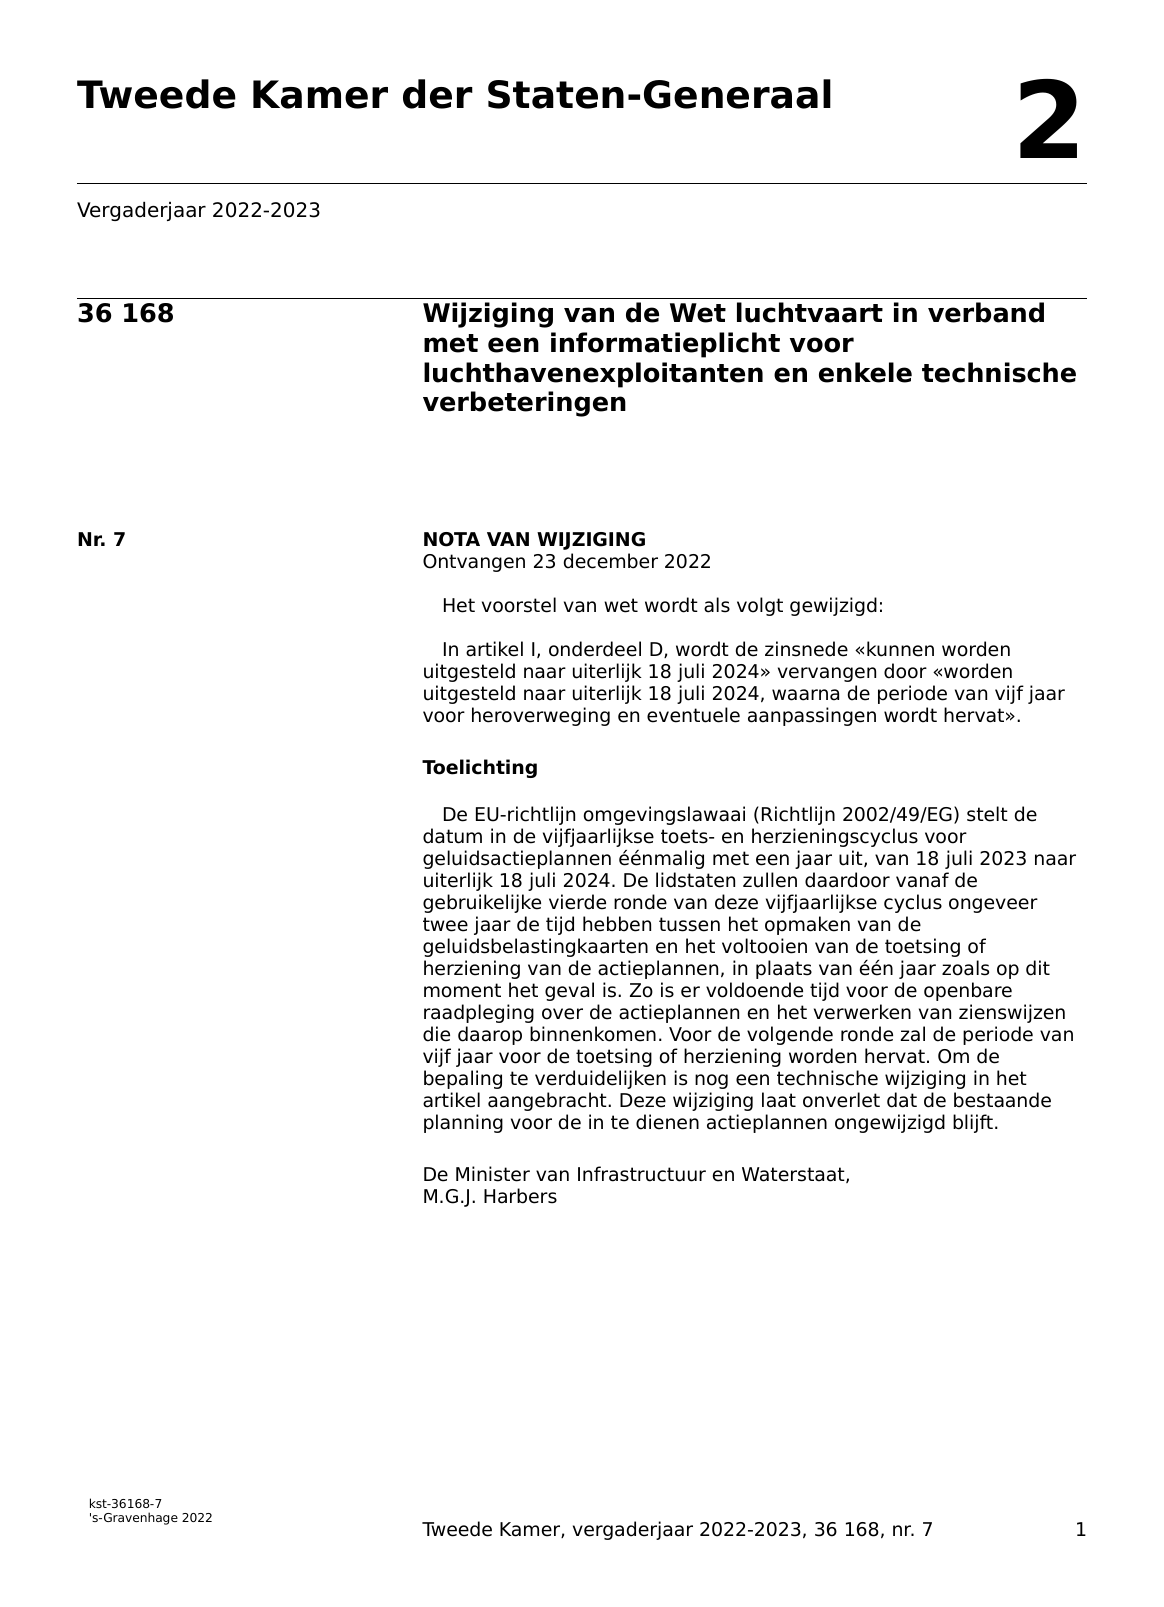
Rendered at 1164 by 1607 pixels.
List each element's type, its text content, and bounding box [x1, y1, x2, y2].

text Het voorstel van wet wordt als volgt gewijzigd: [422, 595, 1087, 617]
text De Minister van Infrastructuur en Waterstaat, M.G.J. Harbers [422, 1164, 1087, 1208]
table_header 2 [886, 59, 1087, 183]
text kst-36168-7 [88, 1497, 323, 1511]
subtitle Nr. 7 NOTA VAN WIJZIGING [77, 529, 1087, 551]
text Ontvangen 23 december 2022 [422, 551, 1087, 573]
subtitle Toelichting [422, 757, 1087, 779]
table_cell Vergaderjaar 2022-2023 [77, 184, 1087, 298]
subtitle 36 168 Wijziging van de Wet luchtvaart in verband met een informatieplicht voor luchthavenexploitanten en enkele technische verbeteringen [77, 299, 1087, 418]
text De EU-richtlijn omgevingslawaai (Richtlijn 2002/49/EG) stelt de datum in de vijfjaarlijkse toets- en herzieningscyclus voor geluidsactieplannen éénmalig met een jaar uit, van 18 juli 2023 naar uiterlijk 18 juli 2024. De lidstaten zullen daardoor vanaf de gebruikelijke vierde ronde van deze vijfjaarlijkse cyclus ongeveer twee jaar de tijd hebben tussen het opmaken van de geluidsbelastingkaarten en het voltooien van de toetsing of herziening van de actieplannen, in plaats van één jaar zoals op dit moment het geval is. Zo is er voldoende tijd voor de openbare raadpleging over de actieplannen en het verwerken van zienswijzen die daarop binnenkomen. Voor de volgende ronde zal de periode van vijf jaar voor de toetsing of herziening worden hervat. Om de bepaling te verduidelijken is nog een technische wijziging in het artikel aangebracht. Deze wijziging laat onverlet dat de bestaande planning voor de in te dienen actieplannen ongewijzigd blijft. [422, 804, 1087, 1134]
text 's-Gravenhage 2022 [88, 1511, 323, 1525]
table_header Tweede Kamer der Staten-Generaal [77, 59, 886, 183]
text In artikel I, onderdeel D, wordt de zinsnede «kunnen worden uitgesteld naar uiterlijk 18 juli 2024» vervangen door «worden uitgesteld naar uiterlijk 18 juli 2024, waarna de periode van vijf jaar voor heroverweging en eventuele aanpassingen wordt hervat». [422, 639, 1087, 727]
